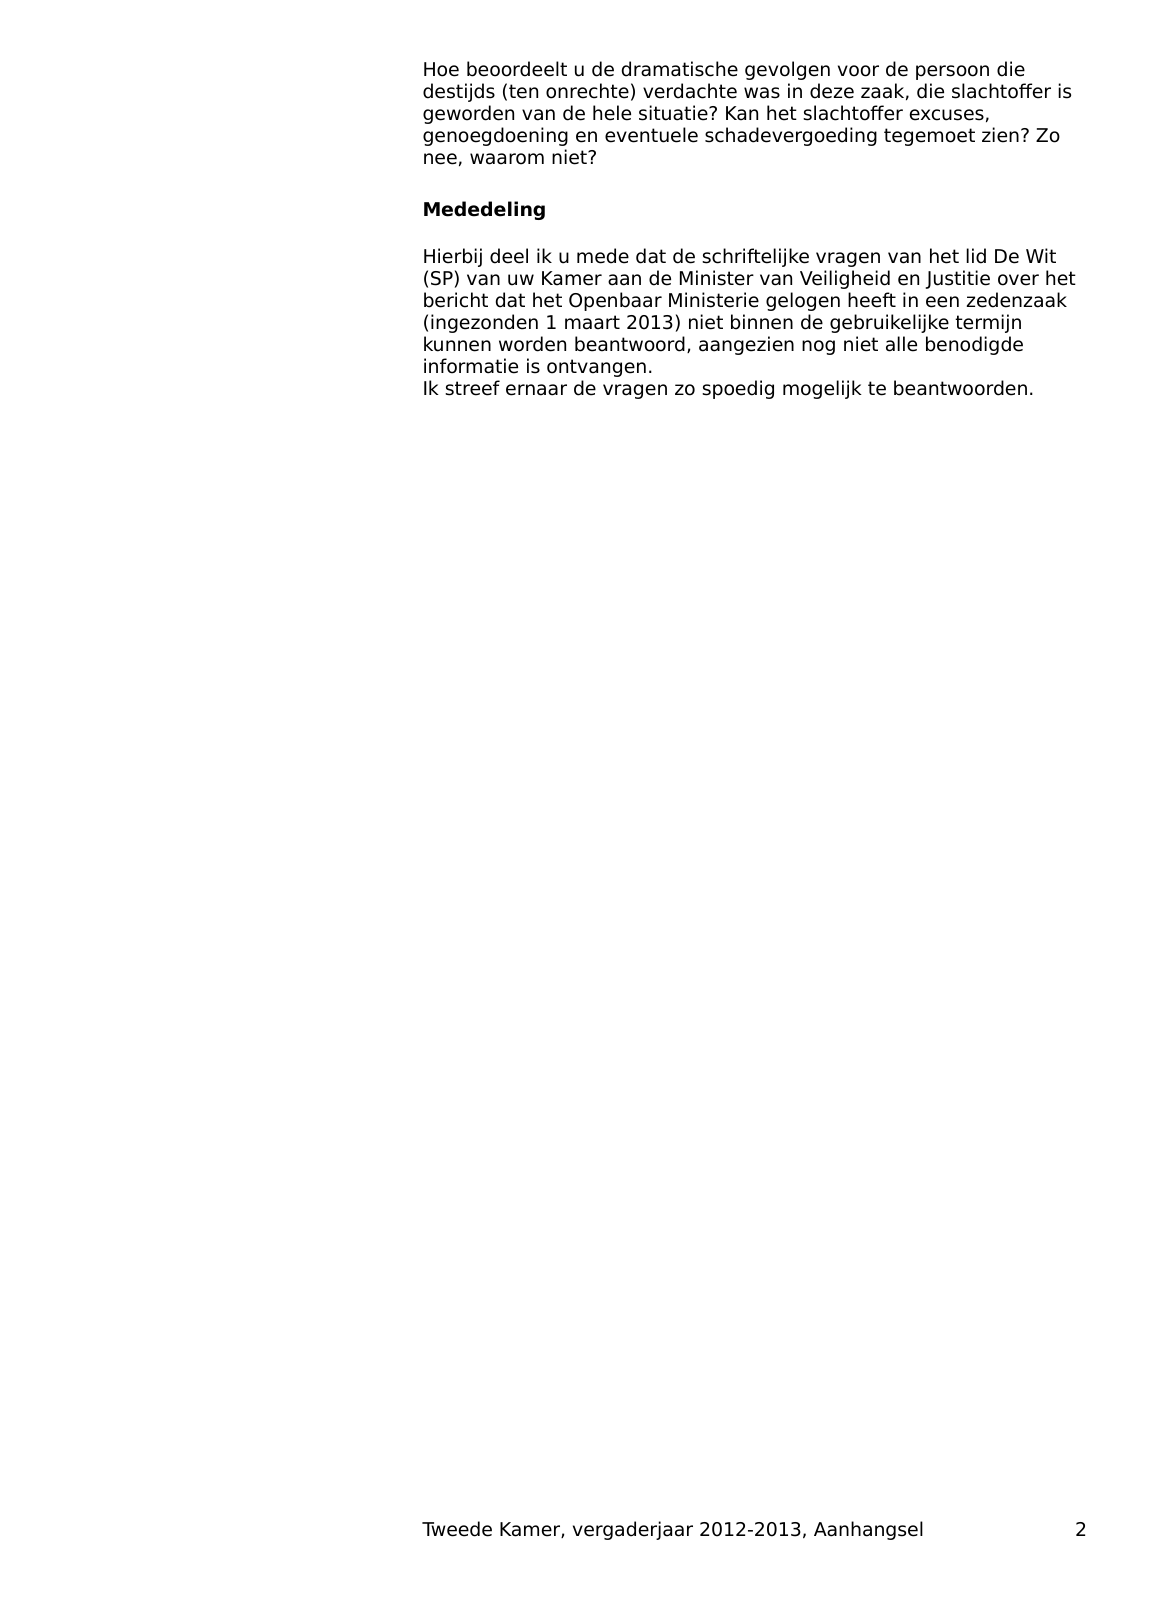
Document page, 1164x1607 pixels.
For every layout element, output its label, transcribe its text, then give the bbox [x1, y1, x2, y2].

subtitle Mededeling [422, 199, 1087, 221]
text Ik streef ernaar de vragen zo spoedig mogelijk te beantwoorden. [422, 378, 1087, 400]
text Hierbij deel ik u mede dat de schriftelijke vragen van het lid De Wit (SP) van uw Kamer aan de Minister van Veiligheid en Justitie over het bericht dat het Openbaar Ministerie gelogen heeft in een zedenzaak (ingezonden 1 maart 2013) niet binnen de gebruikelijke termijn kunnen worden beantwoord, aangezien nog niet alle benodigde informatie is ontvangen. [422, 246, 1087, 378]
text Hoe beoordeelt u de dramatische gevolgen voor de persoon die destijds (ten onrechte) verdachte was in deze zaak, die slachtoffer is geworden van de hele situatie? Kan het slachtoffer excuses, genoegdoening en eventuele schadevergoeding tegemoet zien? Zo nee, waarom niet? [422, 59, 1087, 169]
